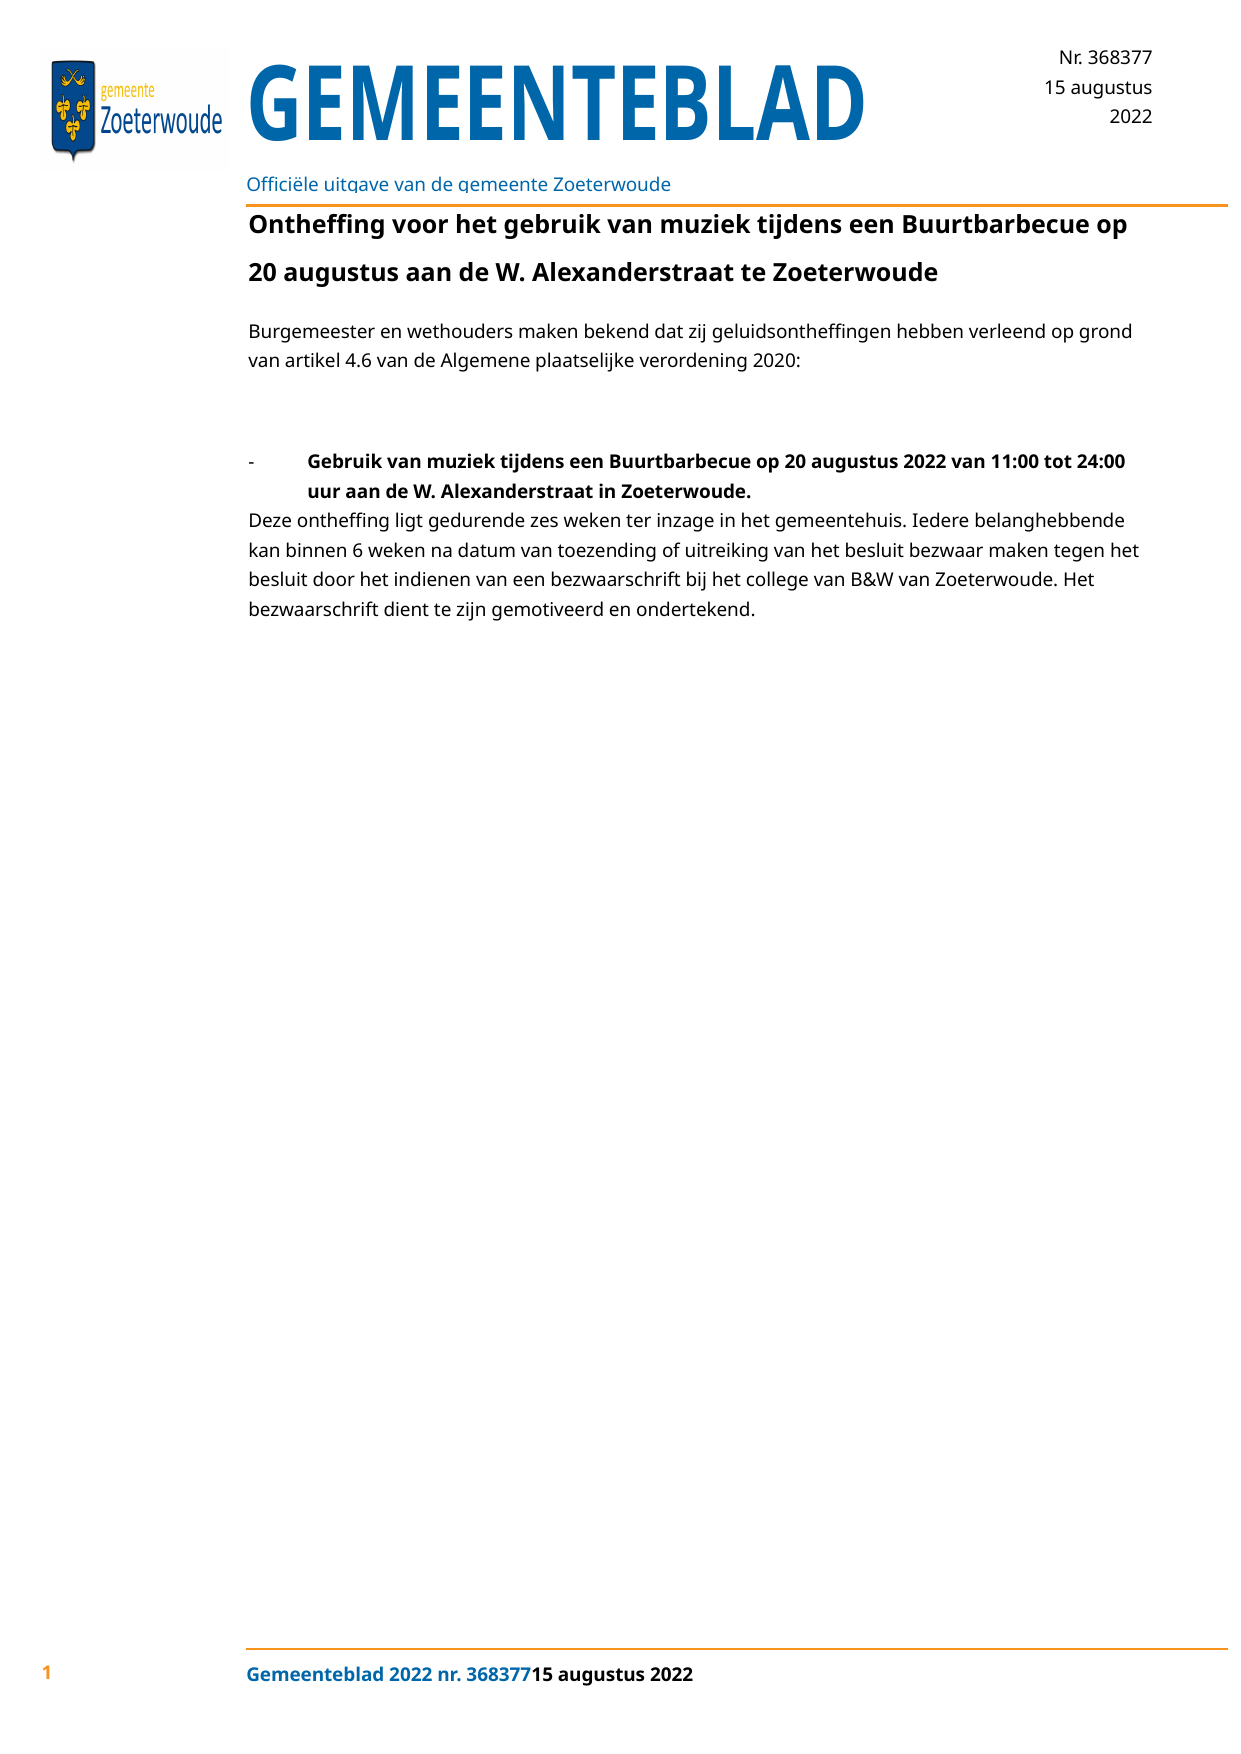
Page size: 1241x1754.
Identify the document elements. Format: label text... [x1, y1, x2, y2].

text Ontheffing voor het gebruik van muziek tijdens een Buurtbarbecue op 20 augustus aan de W. Alexanderstraat te Zoeterwoude [248, 207, 1152, 288]
picture [41, 47, 231, 172]
text Burgemeester en wethouders maken bekend dat zij geluidsontheffingen hebben verleend op grond van artikel 4.6 van de Algemene plaatselijke verordening 2020: [248, 318, 1152, 373]
text Deze ontheffing ligt gedurende zes weken ter inzage in het gemeentehuis. Iedere belanghebbende kan binnen 6 weken na datum van toezending of uitreiking van het besluit bezwaar maken tegen het besluit door het indienen van een bezwaarschrift bij het college van B&W van Zoeterwoude. Het bezwaarschrift dient te zijn gemotiveerd en ondertekend. [248, 507, 1152, 622]
list Gebruik van muziek tijdens een Buurtbarbecue op 20 augustus 2022 van 11:00 tot 24:00 uur aan de W. Alexanderstraat in Zoeterwoude. [248, 448, 1152, 504]
